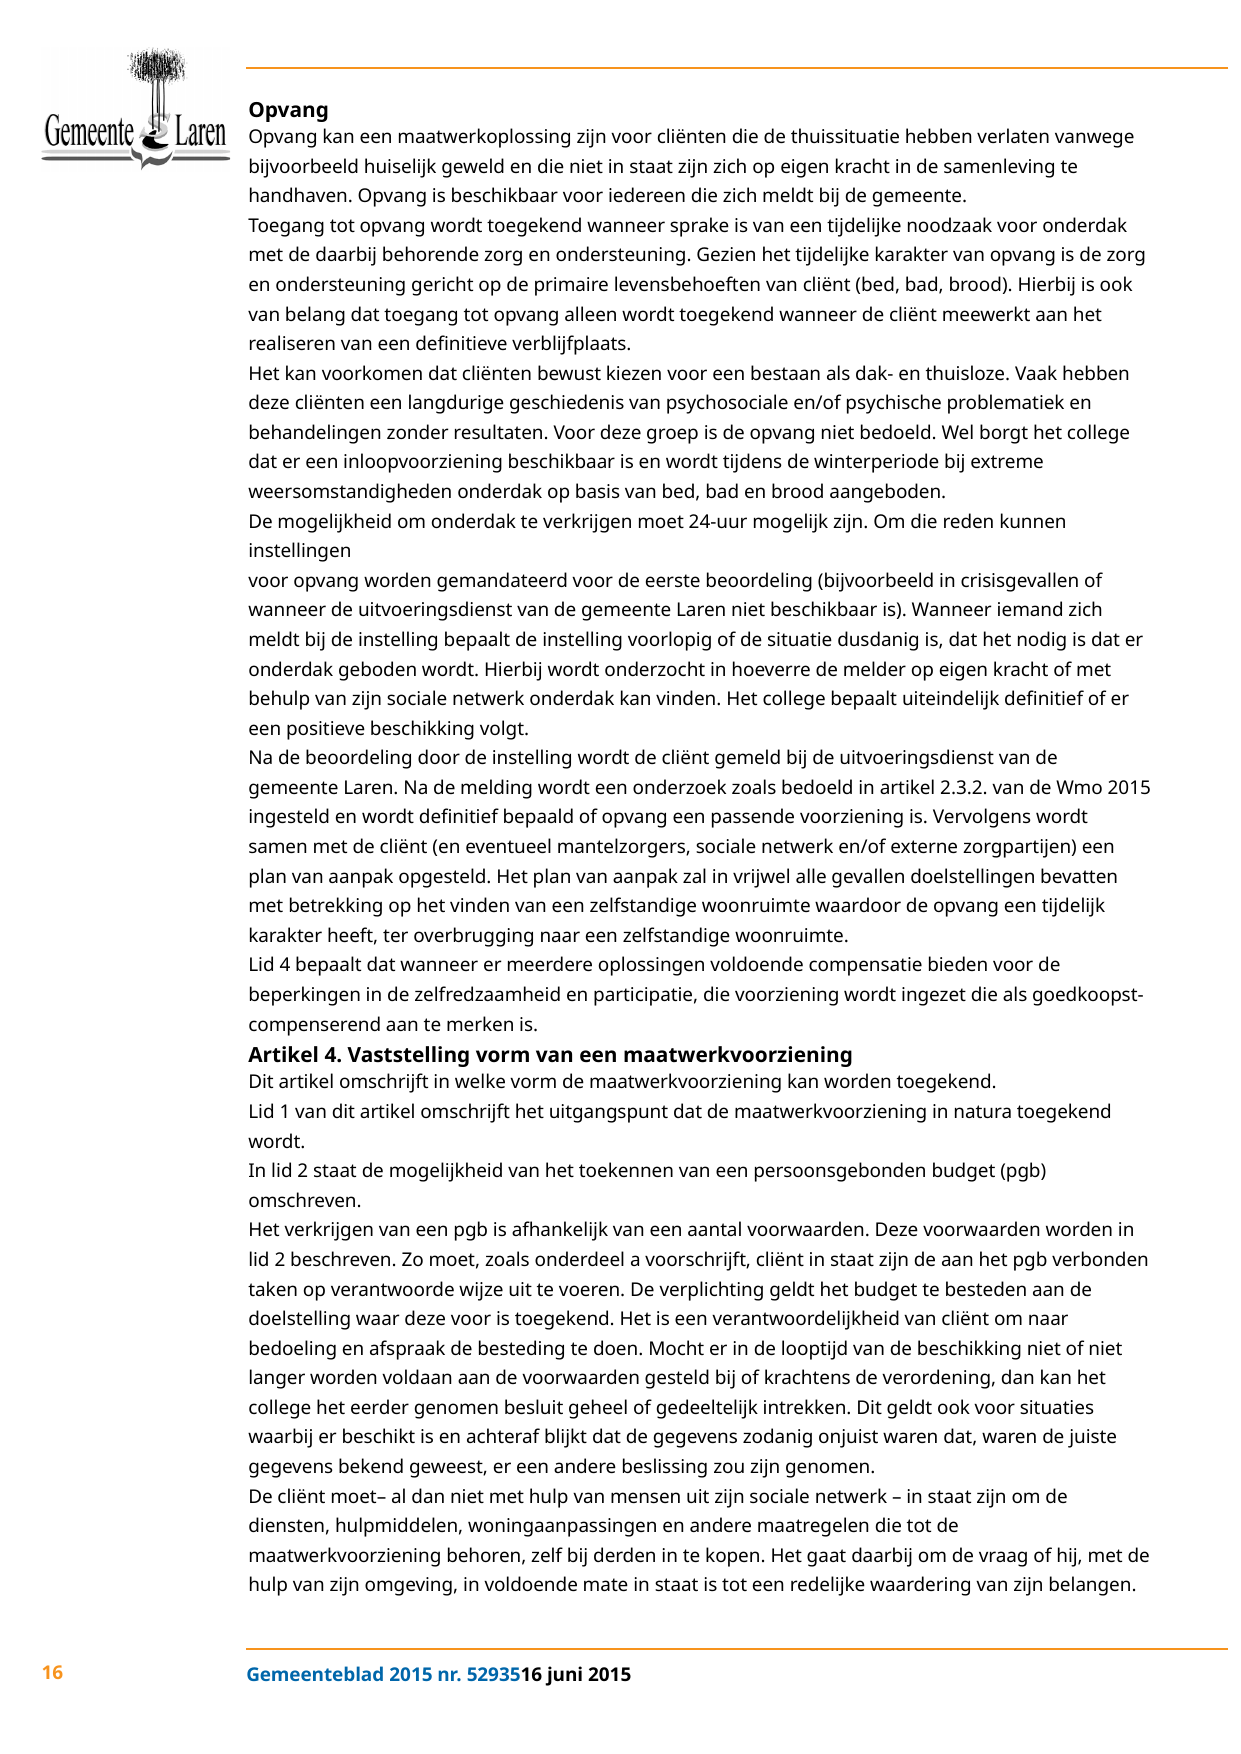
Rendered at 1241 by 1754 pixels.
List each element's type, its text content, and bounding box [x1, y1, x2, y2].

text Dit artikel omschrijft in welke vorm de maatwerkvoorziening kan worden toegekend. [248, 1069, 1152, 1094]
text De cliënt moet– al dan niet met hulp van mensen uit zijn sociale netwerk – in staat zijn om de diensten, hulpmiddelen, woningaanpassingen en andere maatregelen die tot de maatwerkvoorziening behoren, zelf bij derden in te kopen. Het gaat daarbij om de vraag of hij, met de hulp van zijn omgeving, in voldoende mate in staat is tot een redelijke waardering van zijn belangen. [248, 1483, 1152, 1597]
text voor opvang worden gemandateerd voor de eerste beoordeling (bijvoorbeeld in crisisgevallen of wanneer de uitvoeringsdienst van de gemeente Laren niet beschikbaar is). Wanneer iemand zich meldt bij de instelling bepaalt de instelling voorlopig of de situatie dusdanig is, dat het nodig is dat er onderdak geboden wordt. Hierbij wordt onderzocht in hoeverre de melder op eigen kracht of met behulp van zijn sociale netwerk onderdak kan vinden. Het college bepaalt uiteindelijk definitief of er een positieve beschikking volgt. [248, 567, 1152, 741]
text Het verkrijgen van een pgb is afhankelijk van een aantal voorwaarden. Deze voorwaarden worden in lid 2 beschreven. Zo moet, zoals onderdeel a voorschrijft, cliënt in staat zijn de aan het pgb verbonden taken op verantwoorde wijze uit te voeren. De verplichting geldt het budget te besteden aan de doelstelling waar deze voor is toegekend. Het is een verantwoordelijkheid van cliënt om naar bedoeling en afspraak de besteding te doen. Mocht er in de looptijd van de beschikking niet of niet langer worden voldaan aan de voorwaarden gesteld bij of krachtens de verordening, dan kan het college het eerder genomen besluit geheel of gedeeltelijk intrekken. Dit geldt ook voor situaties waarbij er beschikt is en achteraf blijkt dat de gegevens zodanig onjuist waren dat, waren de juiste gegevens bekend geweest, er een andere beslissing zou zijn genomen. [248, 1217, 1152, 1479]
text Opvang kan een maatwerkoplossing zijn voor cliënten die de thuissituatie hebben verlaten vanwege bijvoorbeeld huiselijk geweld en die niet in staat zijn zich op eigen kracht in de samenleving te handhaven. Opvang is beschikbaar voor iedereen die zich meldt bij de gemeente. [248, 123, 1152, 208]
picture [41, 47, 231, 172]
text Na de beoordeling door de instelling wordt de cliënt gemeld bij de uitvoeringsdienst van de gemeente Laren. Na de melding wordt een onderzoek zoals bedoeld in artikel 2.3.2. van de Wmo 2015 ingesteld en wordt definitief bepaald of opvang een passende voorziening is. Vervolgens wordt samen met de cliënt (en eventueel mantelzorgers, sociale netwerk en/of externe zorgpartijen) een plan van aanpak opgesteld. Het plan van aanpak zal in vrijwel alle gevallen doelstellingen bevatten met betrekking op het vinden van een zelfstandige woonruimte waardoor de opvang een tijdelijk karakter heeft, ter overbrugging naar een zelfstandige woonruimte. [248, 744, 1152, 948]
text Het kan voorkomen dat cliënten bewust kiezen voor een bestaan als dak- en thuisloze. Vaak hebben deze cliënten een langdurige geschiedenis van psychosociale en/of psychische problematiek en behandelingen zonder resultaten. Voor deze groep is de opvang niet bedoeld. Wel borgt het college dat er een inloopvoorziening beschikbaar is en wordt tijdens de winterperiode bij extreme weersomstandigheden onderdak op basis van bed, bad en brood aangeboden. [248, 360, 1152, 504]
text Artikel 4. Vaststelling vorm van een maatwerkvoorziening [248, 1040, 1152, 1069]
text Opvang [248, 95, 1152, 123]
text In lid 2 staat de mogelijkheid van het toekennen van een persoonsgebonden budget (pgb) omschreven. [248, 1157, 1152, 1213]
text Lid 4 bepaalt dat wanneer er meerdere oplossingen voldoende compensatie bieden voor de beperkingen in de zelfredzaamheid en participatie, die voorziening wordt ingezet die als goedkoopst-compenserend aan te merken is. [248, 952, 1152, 1036]
text Lid 1 van dit artikel omschrijft het uitgangspunt dat de maatwerkvoorziening in natura toegekend wordt. [248, 1098, 1152, 1154]
text De mogelijkheid om onderdak te verkrijgen moet 24-uur mogelijk zijn. Om die reden kunnen instellingen [248, 508, 1152, 563]
text Toegang tot opvang wordt toegekend wanneer sprake is van een tijdelijke noodzaak voor onderdak met de daarbij behorende zorg en ondersteuning. Gezien het tijdelijke karakter van opvang is de zorg en ondersteuning gericht op de primaire levensbehoeften van cliënt (bed, bad, brood). Hierbij is ook van belang dat toegang tot opvang alleen wordt toegekend wanneer de cliënt meewerkt aan het realiseren van een definitieve verblijfplaats. [248, 212, 1152, 356]
